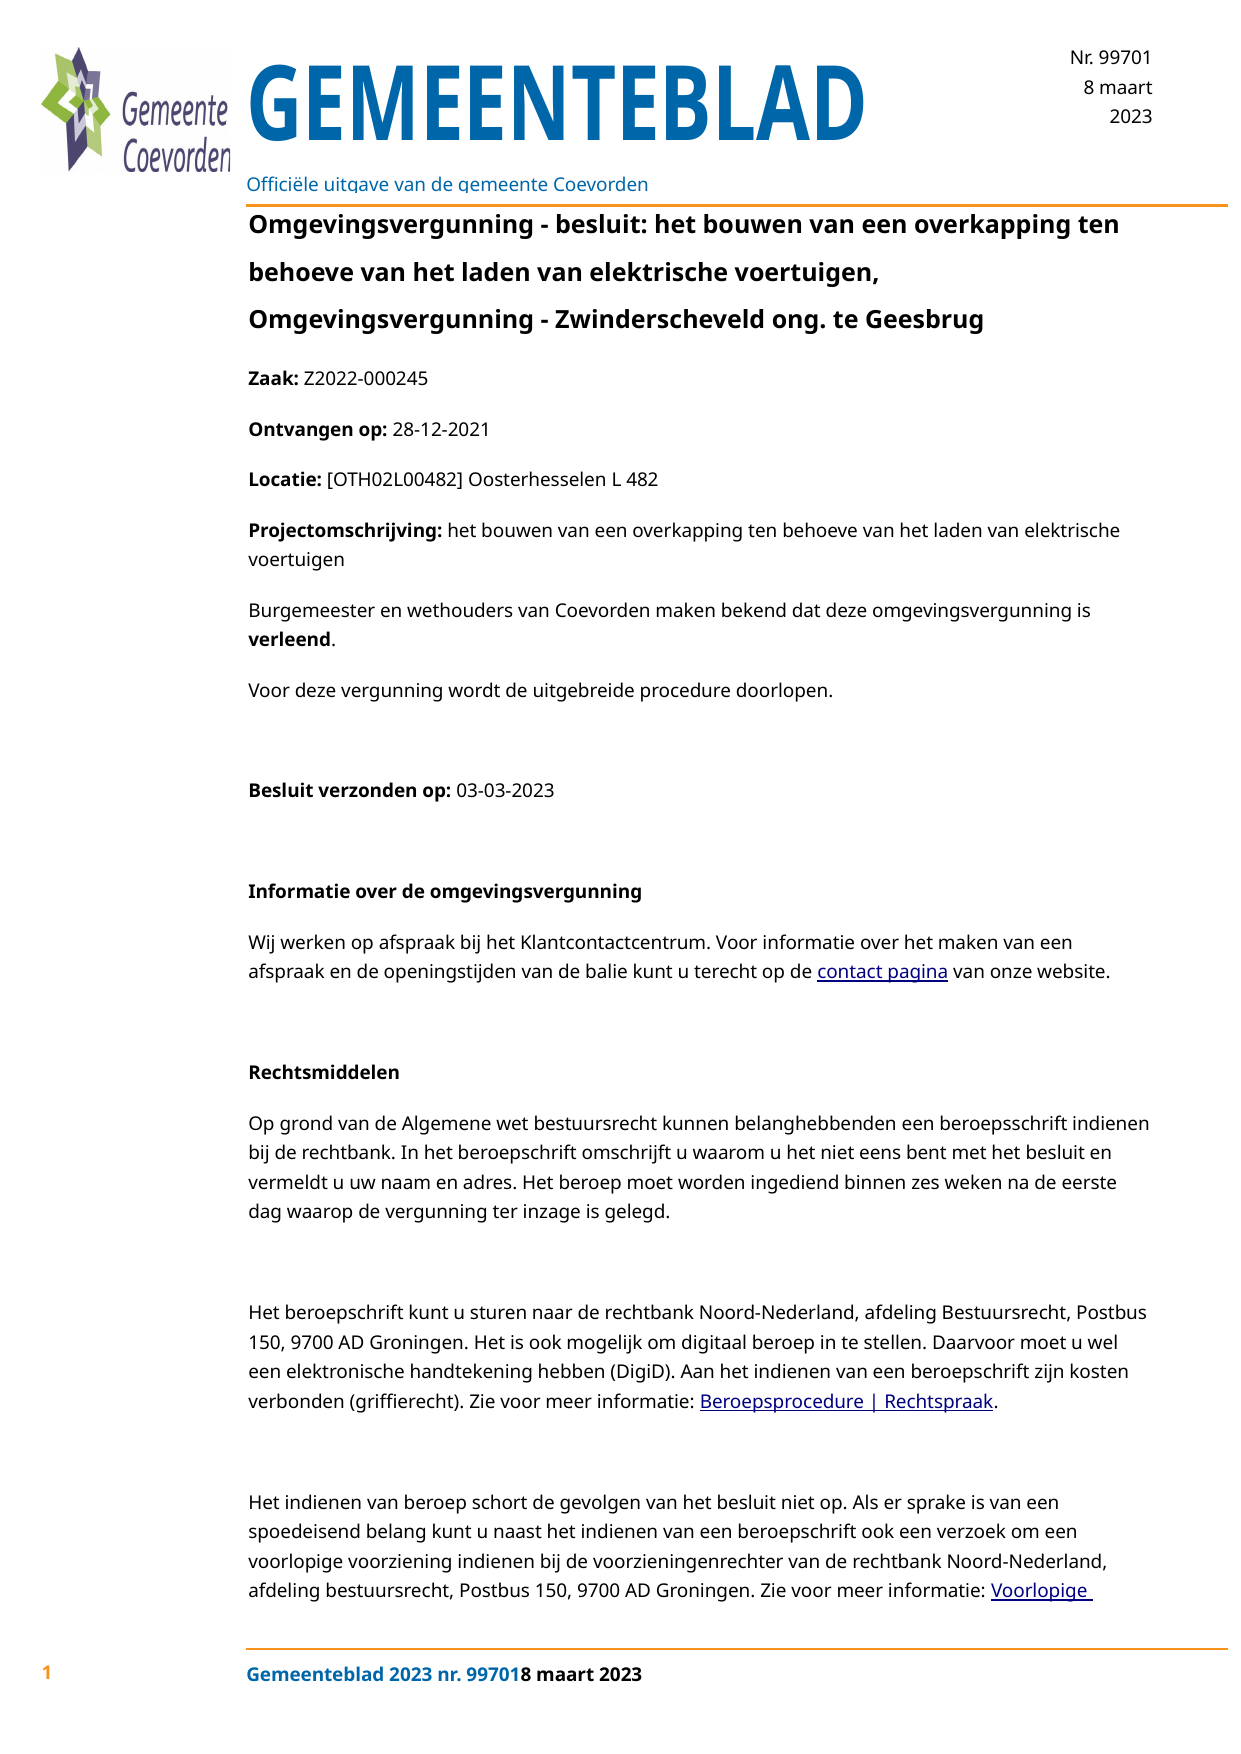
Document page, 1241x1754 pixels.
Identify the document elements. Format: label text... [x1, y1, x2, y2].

text Op grond van de Algemene wet bestuursrecht kunnen belanghebbenden een beroepsschrift indienen bij de rechtbank. In het beroepschrift omschrijft u waarom u het niet eens bent met het besluit en vermeldt u uw naam en adres. Het beroep moet worden ingediend binnen zes weken na de eerste dag waarop de vergunning ter inzage is gelegd. [248, 1110, 1152, 1224]
text Wij werken op afspraak bij het Klantcontactcentrum. Voor informatie over het maken van een afspraak en de openingstijden van de balie kunt u terecht op de contact pagina van onze website. [248, 929, 1152, 984]
text Ontvangen op: 28-12-2021 [248, 416, 1152, 442]
text Burgemeester en wethouders van Coevorden maken bekend dat deze omgevingsvergunning is verleend. [248, 597, 1152, 652]
text Voor deze vergunning wordt de uitgebreide procedure doorlopen. [248, 677, 1152, 702]
text Informatie over de omgevingsvergunning [248, 878, 1152, 904]
picture [41, 47, 231, 172]
text Besluit verzonden op: 03-03-2023 [248, 778, 1152, 803]
text Projectomschrijving: het bouwen van een overkapping ten behoeve van het laden van elektrische voertuigen [248, 517, 1152, 572]
text Locatie: [OTH02L00482] Oosterhesselen L 482 [248, 466, 1152, 492]
text Omgevingsvergunning - besluit: het bouwen van een overkapping ten behoeve van het laden van elektrische voertuigen, Omgevingsvergunning - Zwinderscheveld ong. te Geesbrug [248, 207, 1152, 336]
text Het beroepschrift kunt u sturen naar de rechtbank Noord-Nederland, afdeling Bestuursrecht, Postbus 150, 9700 AD Groningen. Het is ook mogelijk om digitaal beroep in te stellen. Daarvoor moet u wel een elektronische handtekening hebben (DigiD). Aan het indienen van een beroepschrift zijn kosten verbonden (griffierecht). Zie voor meer informatie: Beroepsprocedure | Rechtspraak. [248, 1299, 1152, 1414]
text Rechtsmiddelen [248, 1059, 1152, 1085]
text Zaak: Z2022-000245 [248, 366, 1152, 391]
text Het indienen van beroep schort de gevolgen van het besluit niet op. Als er sprake is van een spoedeisend belang kunt u naast het indienen van een beroepschrift ook een verzoek om een voorlopige voorziening indienen bij de voorzieningenrechter van de rechtbank Noord-Nederland, afdeling bestuursrecht, Postbus 150, 9700 AD Groningen. Zie voor meer informatie: Voorlopige [248, 1489, 1152, 1603]
